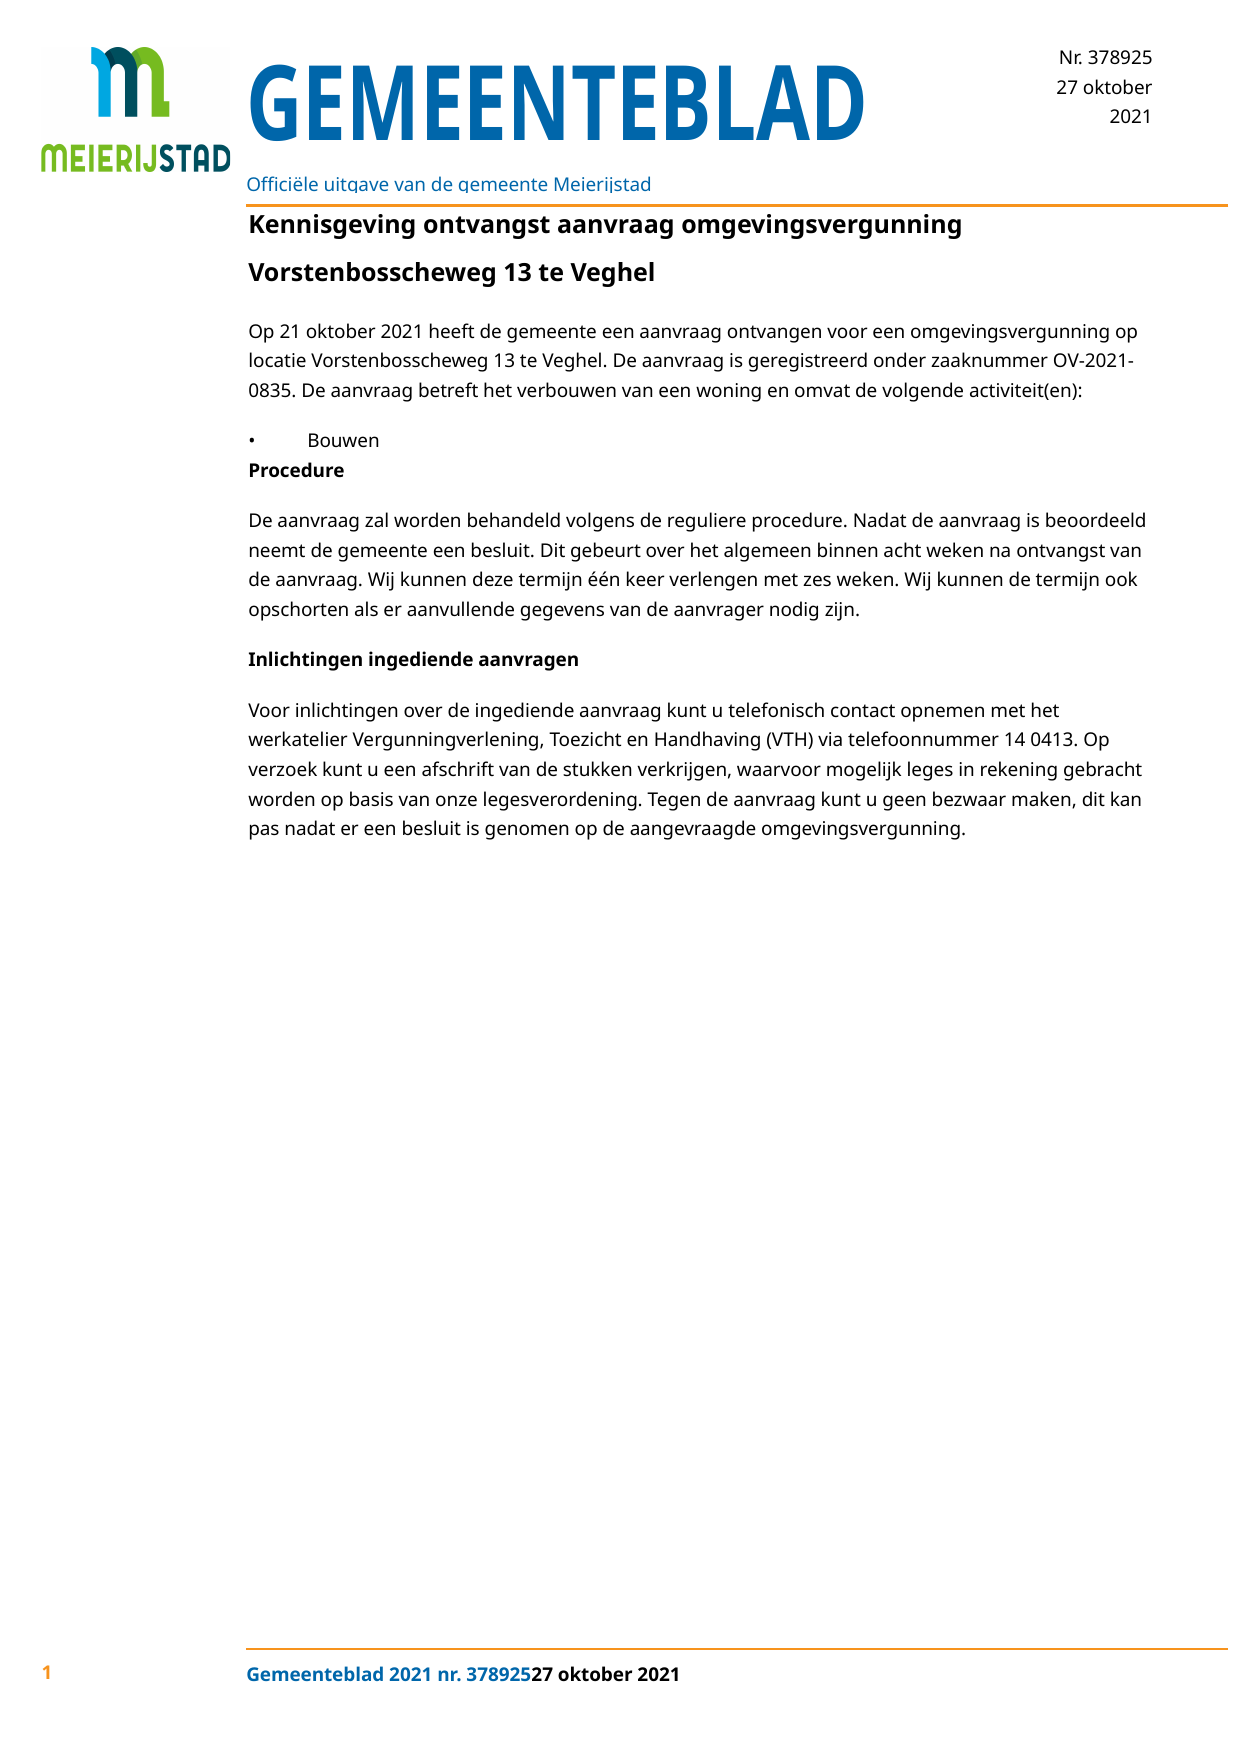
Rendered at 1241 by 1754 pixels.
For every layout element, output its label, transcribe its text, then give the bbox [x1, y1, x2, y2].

text Procedure [248, 457, 1152, 483]
picture [41, 47, 231, 172]
text De aanvraag zal worden behandeld volgens de reguliere procedure. Nadat de aanvraag is beoordeeld neemt de gemeente een besluit. Dit gebeurt over het algemeen binnen acht weken na ontvangst van de aanvraag. Wij kunnen deze termijn één keer verlengen met zes weken. Wij kunnen de termijn ook opschorten als er aanvullende gegevens van de aanvrager nodig zijn. [248, 507, 1152, 622]
text Voor inlichtingen over de ingediende aanvraag kunt u telefonisch contact opnemen met het werkatelier Vergunningverlening, Toezicht en Handhaving (VTH) via telefoonnummer 14 0413. Op verzoek kunt u een afschrift van de stukken verkrijgen, waarvoor mogelijk leges in rekening gebracht worden op basis van onze legesverordening. Tegen de aanvraag kunt u geen bezwaar maken, dit kan pas nadat er een besluit is genomen op de aangevraagde omgevingsvergunning. [248, 697, 1152, 841]
text Inlichtingen ingediende aanvragen [248, 647, 1152, 672]
list Bouwen [248, 427, 1152, 453]
text Op 21 oktober 2021 heeft de gemeente een aanvraag ontvangen voor een omgevingsvergunning op locatie Vorstenbosscheweg 13 te Veghel. De aanvraag is geregistreerd onder zaaknummer OV-2021-0835. De aanvraag betreft het verbouwen van een woning en omvat de volgende activiteit(en): [248, 318, 1152, 403]
text Kennisgeving ontvangst aanvraag omgevingsvergunning Vorstenbosscheweg 13 te Veghel [248, 207, 1152, 288]
